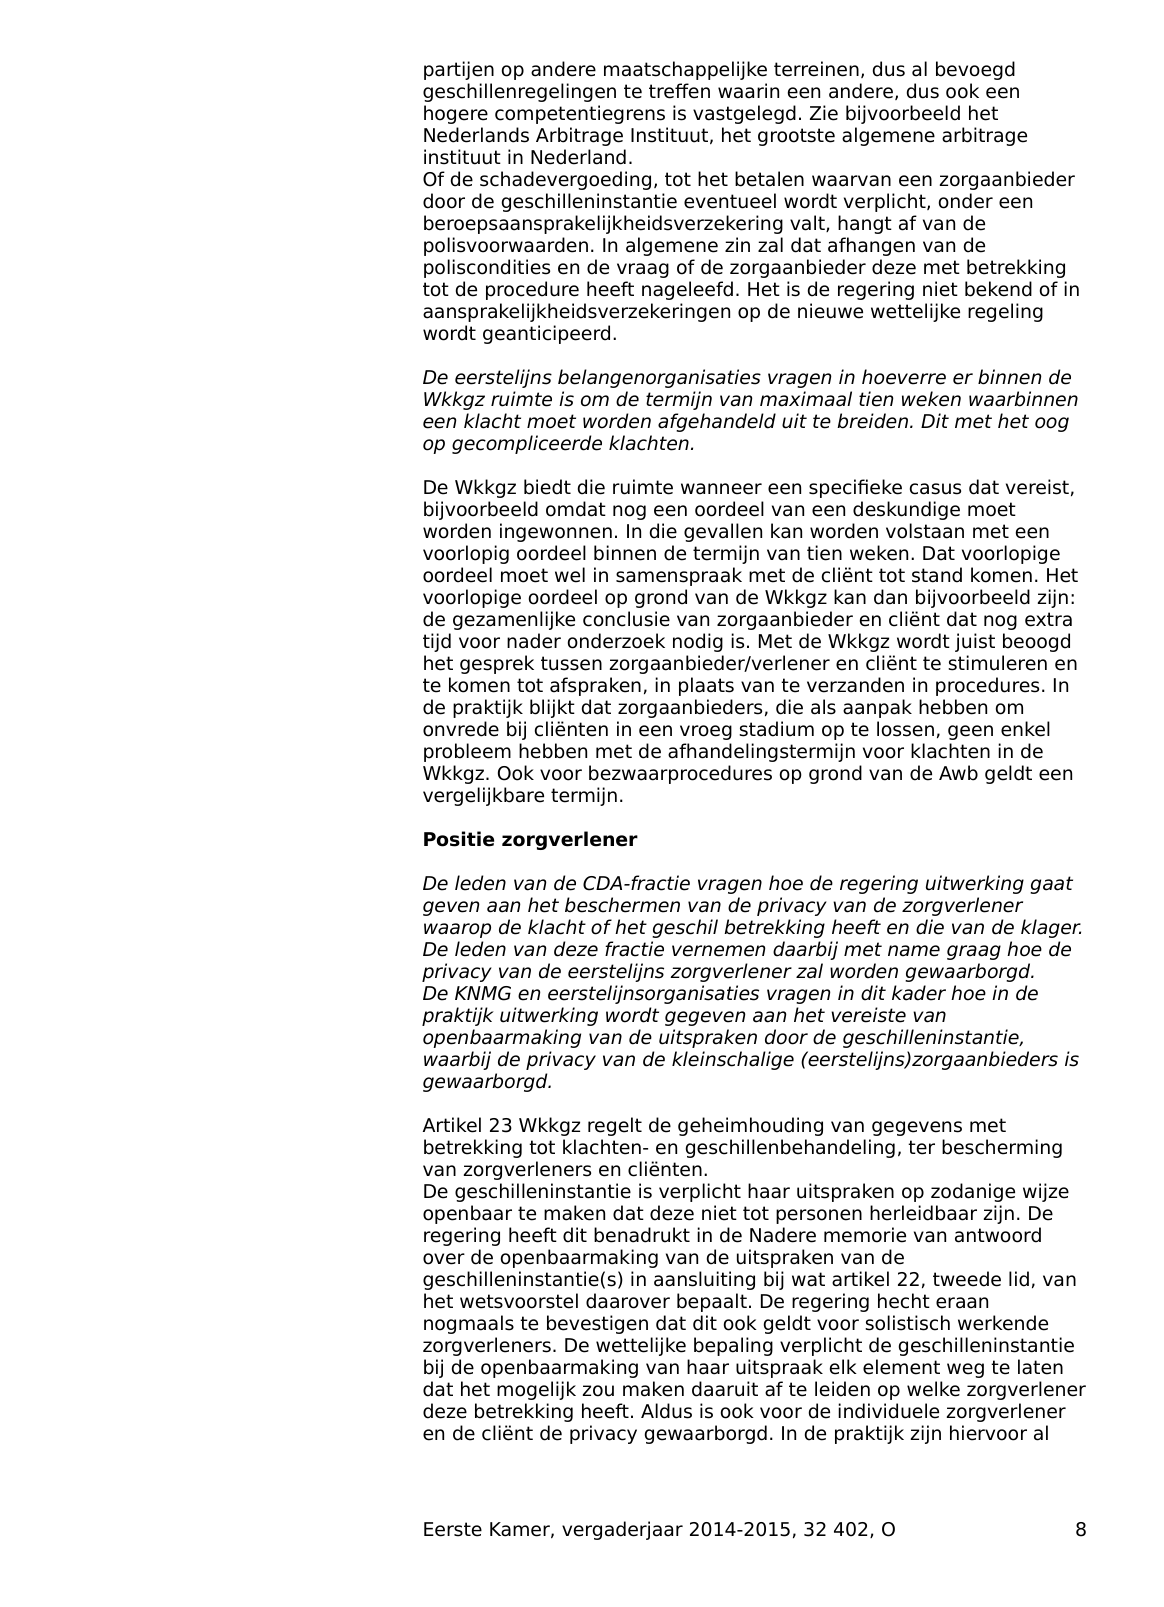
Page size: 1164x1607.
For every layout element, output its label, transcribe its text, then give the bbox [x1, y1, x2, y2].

text De leden van de CDA-fractie vragen hoe de regering uitwerking gaat geven aan het beschermen van de privacy van de zorgverlener waarop de klacht of het geschil betrekking heeft en die van de klager. De leden van deze fractie vernemen daarbij met name graag hoe de privacy van de eerstelijns zorgverlener zal worden gewaarborgd. [422, 873, 1087, 983]
text Artikel 23 Wkkgz regelt de geheimhouding van gegevens met betrekking tot klachten- en geschillenbehandeling, ter bescherming van zorgverleners en cliënten. [422, 1115, 1087, 1181]
text De geschilleninstantie is verplicht haar uitspraken op zodanige wijze openbaar te maken dat deze niet tot personen herleidbaar zijn. De regering heeft dit benadrukt in de Nadere memorie van antwoord over de openbaarmaking van de uitspraken van de geschilleninstantie(s) in aansluiting bij wat artikel 22, tweede lid, van het wetsvoorstel daarover bepaalt. De regering hecht eraan nogmaals te bevestigen dat dit ook geldt voor solistisch werkende zorgverleners. De wettelijke bepaling verplicht de geschilleninstantie bij de openbaarmaking van haar uitspraak elk element weg te laten dat het mogelijk zou maken daaruit af te leiden op welke zorgverlener deze betrekking heeft. Aldus is ook voor de individuele zorgverlener en de cliënt de privacy gewaarborgd. In de praktijk zijn hiervoor al [422, 1181, 1087, 1445]
text De KNMG en eerstelijnsorganisaties vragen in dit kader hoe in de praktijk uitwerking wordt gegeven aan het vereiste van openbaarmaking van de uitspraken door de geschilleninstantie, waarbij de privacy van de kleinschalige (eerstelijns)zorgaanbieders is gewaarborgd. [422, 983, 1087, 1093]
text Of de schadevergoeding, tot het betalen waarvan een zorgaanbieder door de geschilleninstantie eventueel wordt verplicht, onder een beroepsaansprakelijkheidsverzekering valt, hangt af van de polisvoorwaarden. In algemene zin zal dat afhangen van de poliscondities en de vraag of de zorgaanbieder deze met betrekking tot de procedure heeft nageleefd. Het is de regering niet bekend of in aansprakelijkheidsverzekeringen op de nieuwe wettelijke regeling wordt geanticipeerd. [422, 169, 1087, 345]
text De eerstelijns belangenorganisaties vragen in hoeverre er binnen de Wkkgz ruimte is om de termijn van maximaal tien weken waarbinnen een klacht moet worden afgehandeld uit te breiden. Dit met het oog op gecompliceerde klachten. [422, 367, 1087, 455]
subtitle Positie zorgverlener [422, 829, 1087, 851]
text partijen op andere maatschappelijke terreinen, dus al bevoegd geschillenregelingen te treffen waarin een andere, dus ook een hogere competentiegrens is vastgelegd. Zie bijvoorbeeld het Nederlands Arbitrage Instituut, het grootste algemene arbitrage instituut in Nederland. [422, 59, 1087, 169]
text De Wkkgz biedt die ruimte wanneer een specifieke casus dat vereist, bijvoorbeeld omdat nog een oordeel van een deskundige moet worden ingewonnen. In die gevallen kan worden volstaan met een voorlopig oordeel binnen de termijn van tien weken. Dat voorlopige oordeel moet wel in samenspraak met de cliënt tot stand komen. Het voorlopige oordeel op grond van de Wkkgz kan dan bijvoorbeeld zijn: de gezamenlijke conclusie van zorgaanbieder en cliënt dat nog extra tijd voor nader onderzoek nodig is. Met de Wkkgz wordt juist beoogd het gesprek tussen zorgaanbieder/verlener en cliënt te stimuleren en te komen tot afspraken, in plaats van te verzanden in procedures. In de praktijk blijkt dat zorgaanbieders, die als aanpak hebben om onvrede bij cliënten in een vroeg stadium op te lossen, geen enkel probleem hebben met de afhandelingstermijn voor klachten in de Wkkgz. Ook voor bezwaarprocedures op grond van de Awb geldt een vergelijkbare termijn. [422, 477, 1087, 807]
